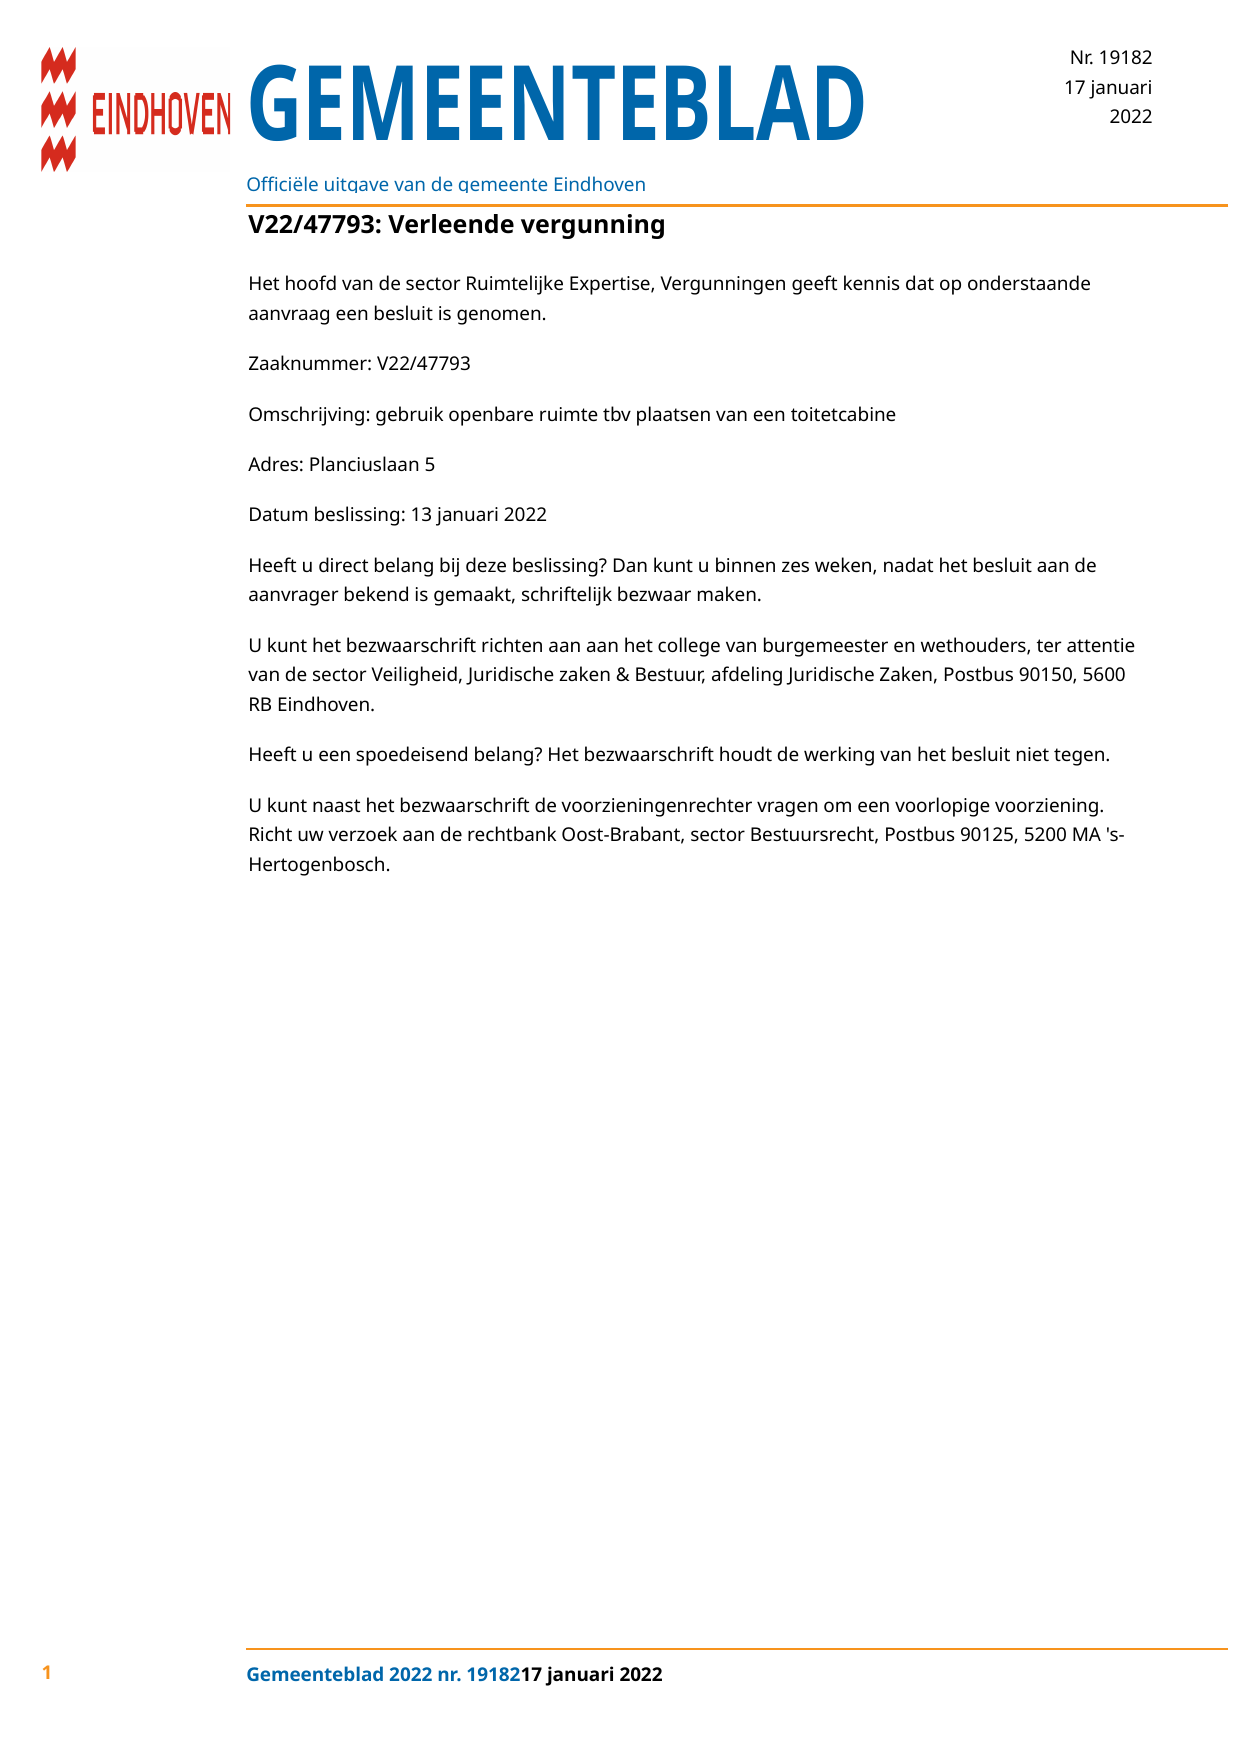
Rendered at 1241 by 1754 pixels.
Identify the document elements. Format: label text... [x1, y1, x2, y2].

text Datum beslissing: 13 januari 2022 [248, 502, 1152, 527]
text Heeft u direct belang bij deze beslissing? Dan kunt u binnen zes weken, nadat het besluit aan de aanvrager bekend is gemaakt, schriftelijk bezwaar maken. [248, 552, 1152, 607]
text Zaaknummer: V22/47793 [248, 350, 1152, 376]
text U kunt naast het bezwaarschrift de voorzieningenrechter vragen om een voorlopige voorziening. Richt uw verzoek aan de rechtbank Oost-Brabant, sector Bestuursrecht, Postbus 90125, 5200 MA 's-Hertogenbosch. [248, 792, 1152, 877]
picture [41, 47, 231, 172]
text Adres: Planciuslaan 5 [248, 451, 1152, 477]
text Omschrijving: gebruik openbare ruimte tbv plaatsen van een toitetcabine [248, 401, 1152, 426]
text Het hoofd van de sector Ruimtelijke Expertise, Vergunningen geeft kennis dat op onderstaande aanvraag een besluit is genomen. [248, 270, 1152, 326]
text V22/47793: Verleende vergunning [248, 207, 1152, 241]
text U kunt het bezwaarschrift richten aan aan het college van burgemeester en wethouders, ter attentie van de sector Veiligheid, Juridische zaken & Bestuur, afdeling Juridische Zaken, Postbus 90150, 5600 RB Eindhoven. [248, 632, 1152, 717]
text Heeft u een spoedeisend belang? Het bezwaarschrift houdt de werking van het besluit niet tegen. [248, 742, 1152, 767]
